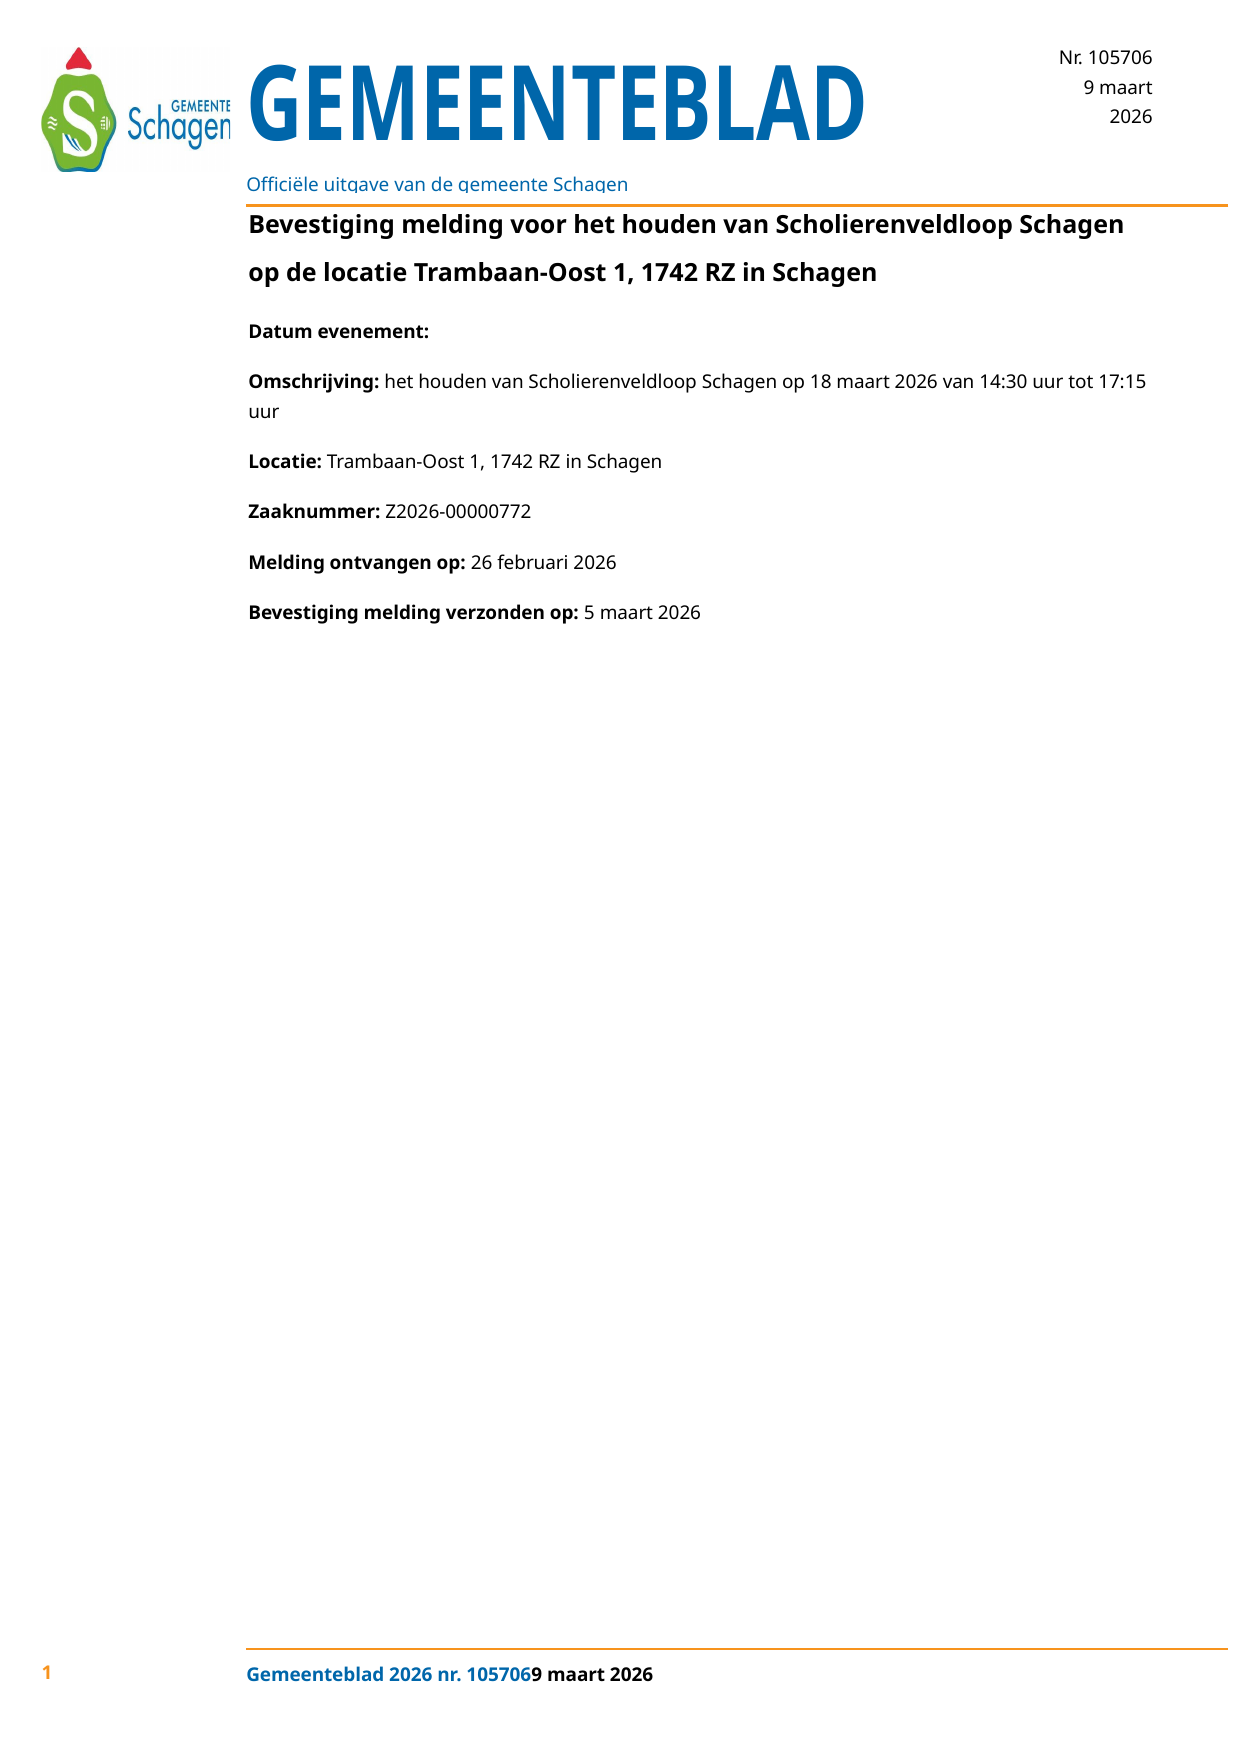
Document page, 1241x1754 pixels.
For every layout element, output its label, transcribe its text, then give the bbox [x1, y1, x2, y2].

text Locatie: Trambaan-Oost 1, 1742 RZ in Schagen [248, 448, 1152, 474]
text Bevestiging melding verzonden op: 5 maart 2026 [248, 599, 1152, 625]
text Bevestiging melding voor het houden van Scholierenveldloop Schagen op de locatie Trambaan-Oost 1, 1742 RZ in Schagen [248, 207, 1152, 288]
text Melding ontvangen op: 26 februari 2026 [248, 549, 1152, 575]
text Datum evenement: [248, 318, 1152, 344]
picture [41, 47, 231, 172]
text Omschrijving: het houden van Scholierenveldloop Schagen op 18 maart 2026 van 14:30 uur tot 17:15 uur [248, 368, 1152, 424]
text Zaaknummer: Z2026-00000772 [248, 499, 1152, 524]
